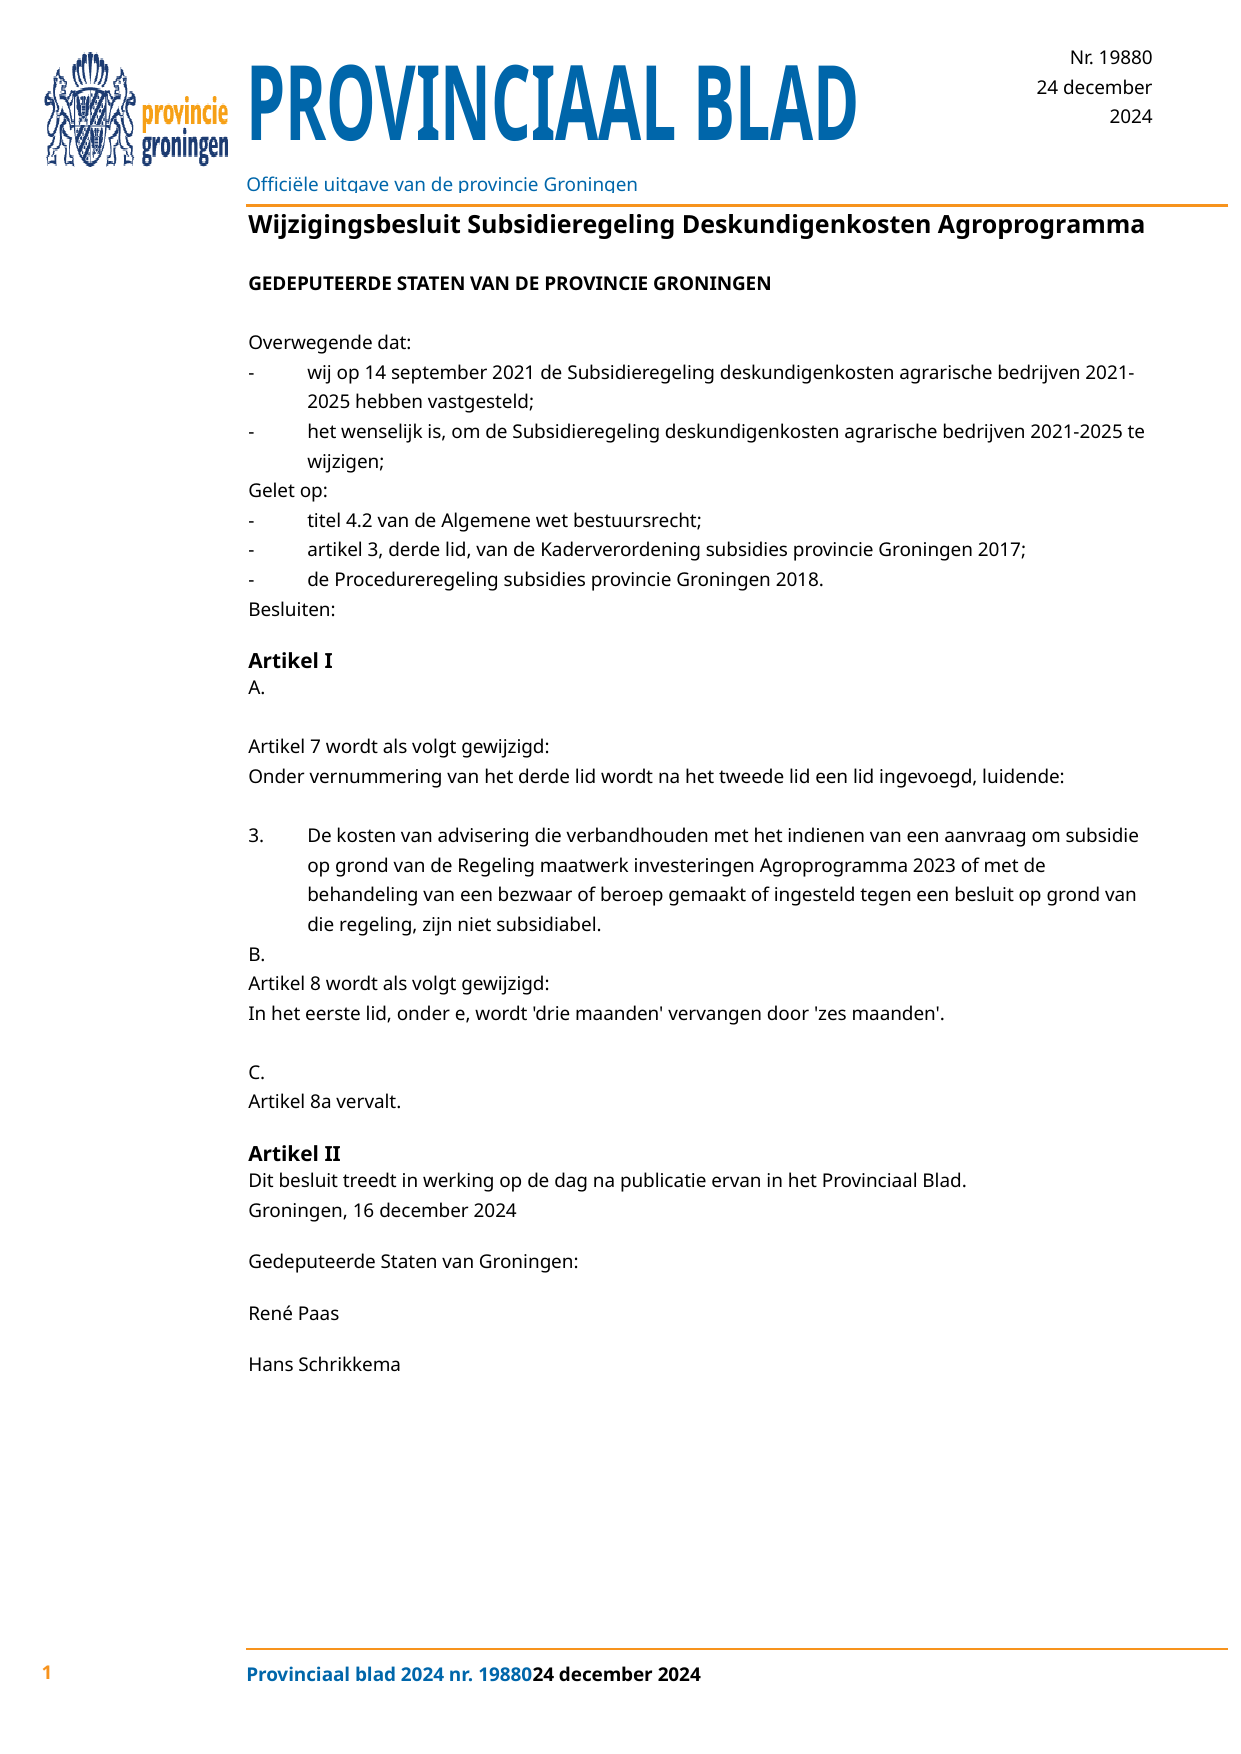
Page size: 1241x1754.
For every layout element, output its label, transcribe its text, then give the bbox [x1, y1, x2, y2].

text Hans Schrikkema [248, 1352, 1152, 1377]
text Artikel II [248, 1139, 1152, 1168]
text GEDEPUTEERDE STATEN VAN DE PROVINCIE GRONINGEN [248, 270, 1152, 296]
list artikel 3, derde lid, van de Kaderverordening subsidies provincie Groningen 2017; [248, 537, 1152, 562]
text Artikel 8a vervalt. [248, 1089, 1152, 1114]
list De kosten van advisering die verbandhouden met het indienen van een aanvraag om subsidie op grond van de Regeling maatwerk investeringen Agroprogramma 2023 of met de behandeling van een bezwaar of beroep gemaakt of ingesteld tegen een besluit op grond van die regeling, zijn niet subsidiabel. [248, 822, 1152, 937]
text Groningen, 16 december 2024 [248, 1197, 1152, 1223]
text Dit besluit treedt in werking op de dag na publicatie ervan in het Provinciaal Blad. [248, 1168, 1152, 1193]
list titel 4.2 van de Algemene wet bestuursrecht; [248, 507, 1152, 533]
text Gedeputeerde Staten van Groningen: [248, 1249, 1152, 1274]
text Onder vernummering van het derde lid wordt na het tweede lid een lid ingevoegd, luidende: [248, 763, 1152, 789]
text Besluiten: [248, 596, 1152, 621]
text René Paas [248, 1300, 1152, 1326]
list wij op 14 september 2021 de Subsidieregeling deskundigenkosten agrarische bedrijven 2021-2025 hebben vastgesteld; [248, 359, 1152, 414]
text Artikel I [248, 646, 1152, 674]
text A. [248, 674, 1152, 700]
text In het eerste lid, onder e, wordt 'drie maanden' vervangen door 'zes maanden'. [248, 1000, 1152, 1026]
text Artikel 8 wordt als volgt gewijzigd: [248, 970, 1152, 996]
text B. [248, 941, 1152, 967]
text Gelet op: [248, 477, 1152, 503]
list het wenselijk is, om de Subsidieregeling deskundigenkosten agrarische bedrijven 2021-2025 te wijzigen; [248, 418, 1152, 473]
text Wijzigingsbesluit Subsidieregeling Deskundigenkosten Agroprogramma [248, 207, 1152, 241]
list de Procedureregeling subsidies provincie Groningen 2018. [248, 566, 1152, 592]
text C. [248, 1059, 1152, 1085]
text Artikel 7 wordt als volgt gewijzigd: [248, 734, 1152, 759]
picture [41, 47, 231, 172]
text Overwegende dat: [248, 329, 1152, 355]
